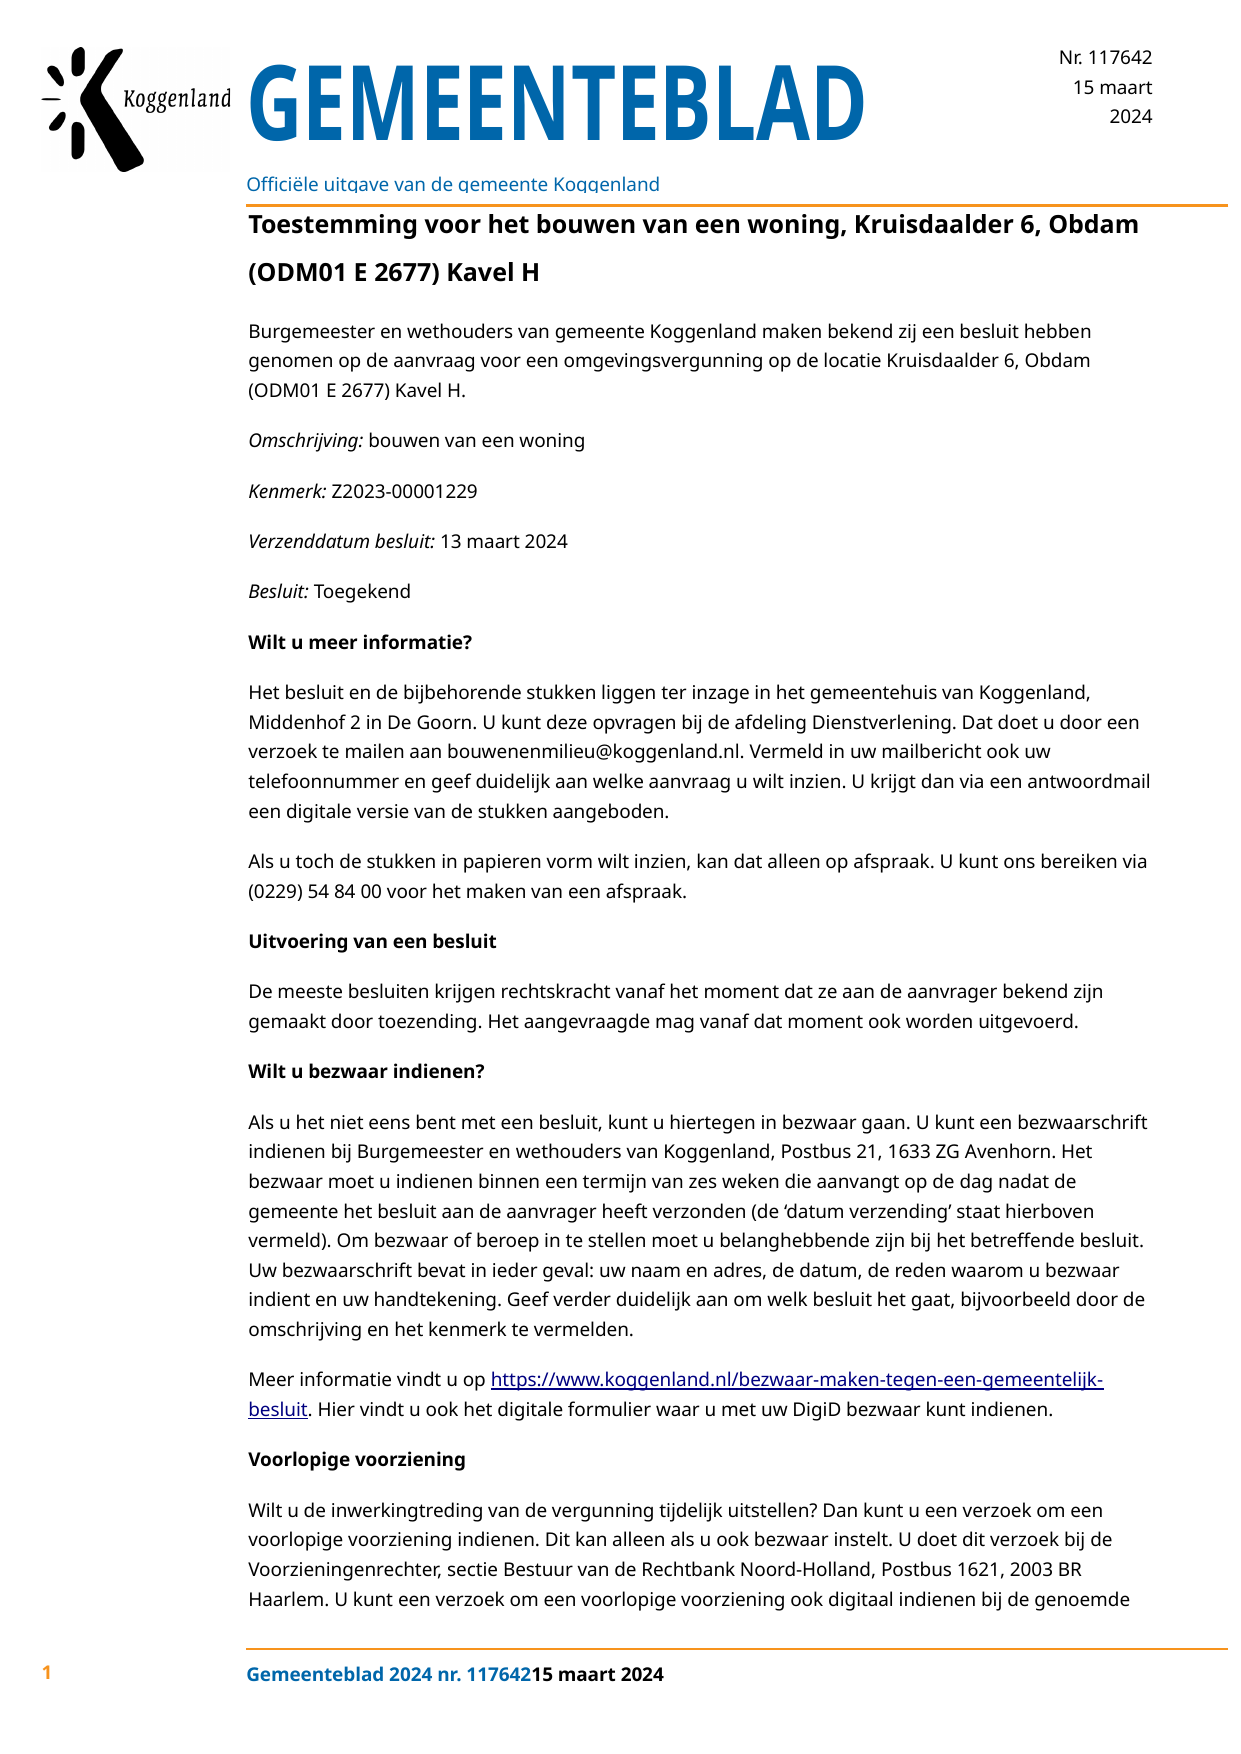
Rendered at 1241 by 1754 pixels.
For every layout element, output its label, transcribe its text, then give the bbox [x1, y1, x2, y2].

text Als u toch de stukken in papieren vorm wilt inzien, kan dat alleen op afspraak. U kunt ons bereiken via (0229) 54 84 00 voor het maken van een afspraak. [248, 848, 1152, 904]
text Wilt u bezwaar indienen? [248, 1059, 1152, 1084]
text Als u het niet eens bent met een besluit, kunt u hiertegen in bezwaar gaan. U kunt een bezwaarschrift indienen bij Burgemeester en wethouders van Koggenland, Postbus 21, 1633 ZG Avenhorn. Het bezwaar moet u indienen binnen een termijn van zes weken die aanvangt op de dag nadat de gemeente het besluit aan de aanvrager heeft verzonden (de ‘datum verzending’ staat hierboven vermeld). Om bezwaar of beroep in te stellen moet u belanghebbende zijn bij het betreffende besluit. Uw bezwaarschrift bevat in ieder geval: uw naam en adres, de datum, de reden waarom u bezwaar indient en uw handtekening. Geef verder duidelijk aan om welk besluit het gaat, bijvoorbeeld door de omschrijving en het kenmerk te vermelden. [248, 1109, 1152, 1342]
text Meer informatie vindt u op https://www.koggenland.nl/bezwaar-maken-tegen-een-gemeentelijk-besluit. Hier vindt u ook het digitale formulier waar u met uw DigiD bezwaar kunt indienen. [248, 1367, 1152, 1422]
text Het besluit en de bijbehorende stukken liggen ter inzage in het gemeentehuis van Koggenland, Middenhof 2 in De Goorn. U kunt deze opvragen bij de afdeling Dienstverlening. Dat doet u door een verzoek te mailen aan bouwenenmilieu@koggenland.nl. Vermeld in uw mailbericht ook uw telefoonnummer en geef duidelijk aan welke aanvraag u wilt inzien. U krijgt dan via een antwoordmail een digitale versie van de stukken aangeboden. [248, 679, 1152, 824]
text De meeste besluiten krijgen rechtskracht vanaf het moment dat ze aan de aanvrager bekend zijn gemaakt door toezending. Het aangevraagde mag vanaf dat moment ook worden uitgevoerd. [248, 979, 1152, 1034]
text Verzenddatum besluit: 13 maart 2024 [248, 528, 1152, 554]
text Kenmerk: Z2023-00001229 [248, 478, 1152, 504]
text Uitvoering van een besluit [248, 928, 1152, 954]
text Burgemeester en wethouders van gemeente Koggenland maken bekend zij een besluit hebben genomen op de aanvraag voor een omgevingsvergunning op de locatie Kruisdaalder 6, Obdam (ODM01 E 2677) Kavel H. [248, 318, 1152, 403]
text Toestemming voor het bouwen van een woning, Kruisdaalder 6, Obdam (ODM01 E 2677) Kavel H [248, 207, 1152, 288]
text Voorlopige voorziening [248, 1447, 1152, 1472]
text Besluit: Toegekend [248, 579, 1152, 604]
text Omschrijving: bouwen van een woning [248, 427, 1152, 453]
picture [41, 47, 231, 172]
text Wilt u de inwerkingtreding van de vergunning tijdelijk uitstellen? Dan kunt u een verzoek om een voorlopige voorziening indienen. Dit kan alleen als u ook bezwaar instelt. U doet dit verzoek bij de Voorzieningenrechter, sectie Bestuur van de Rechtbank Noord-Holland, Postbus 1621, 2003 BR Haarlem. U kunt een verzoek om een voorlopige voorziening ook digitaal indienen bij de genoemde [248, 1497, 1152, 1612]
text Wilt u meer informatie? [248, 629, 1152, 655]
